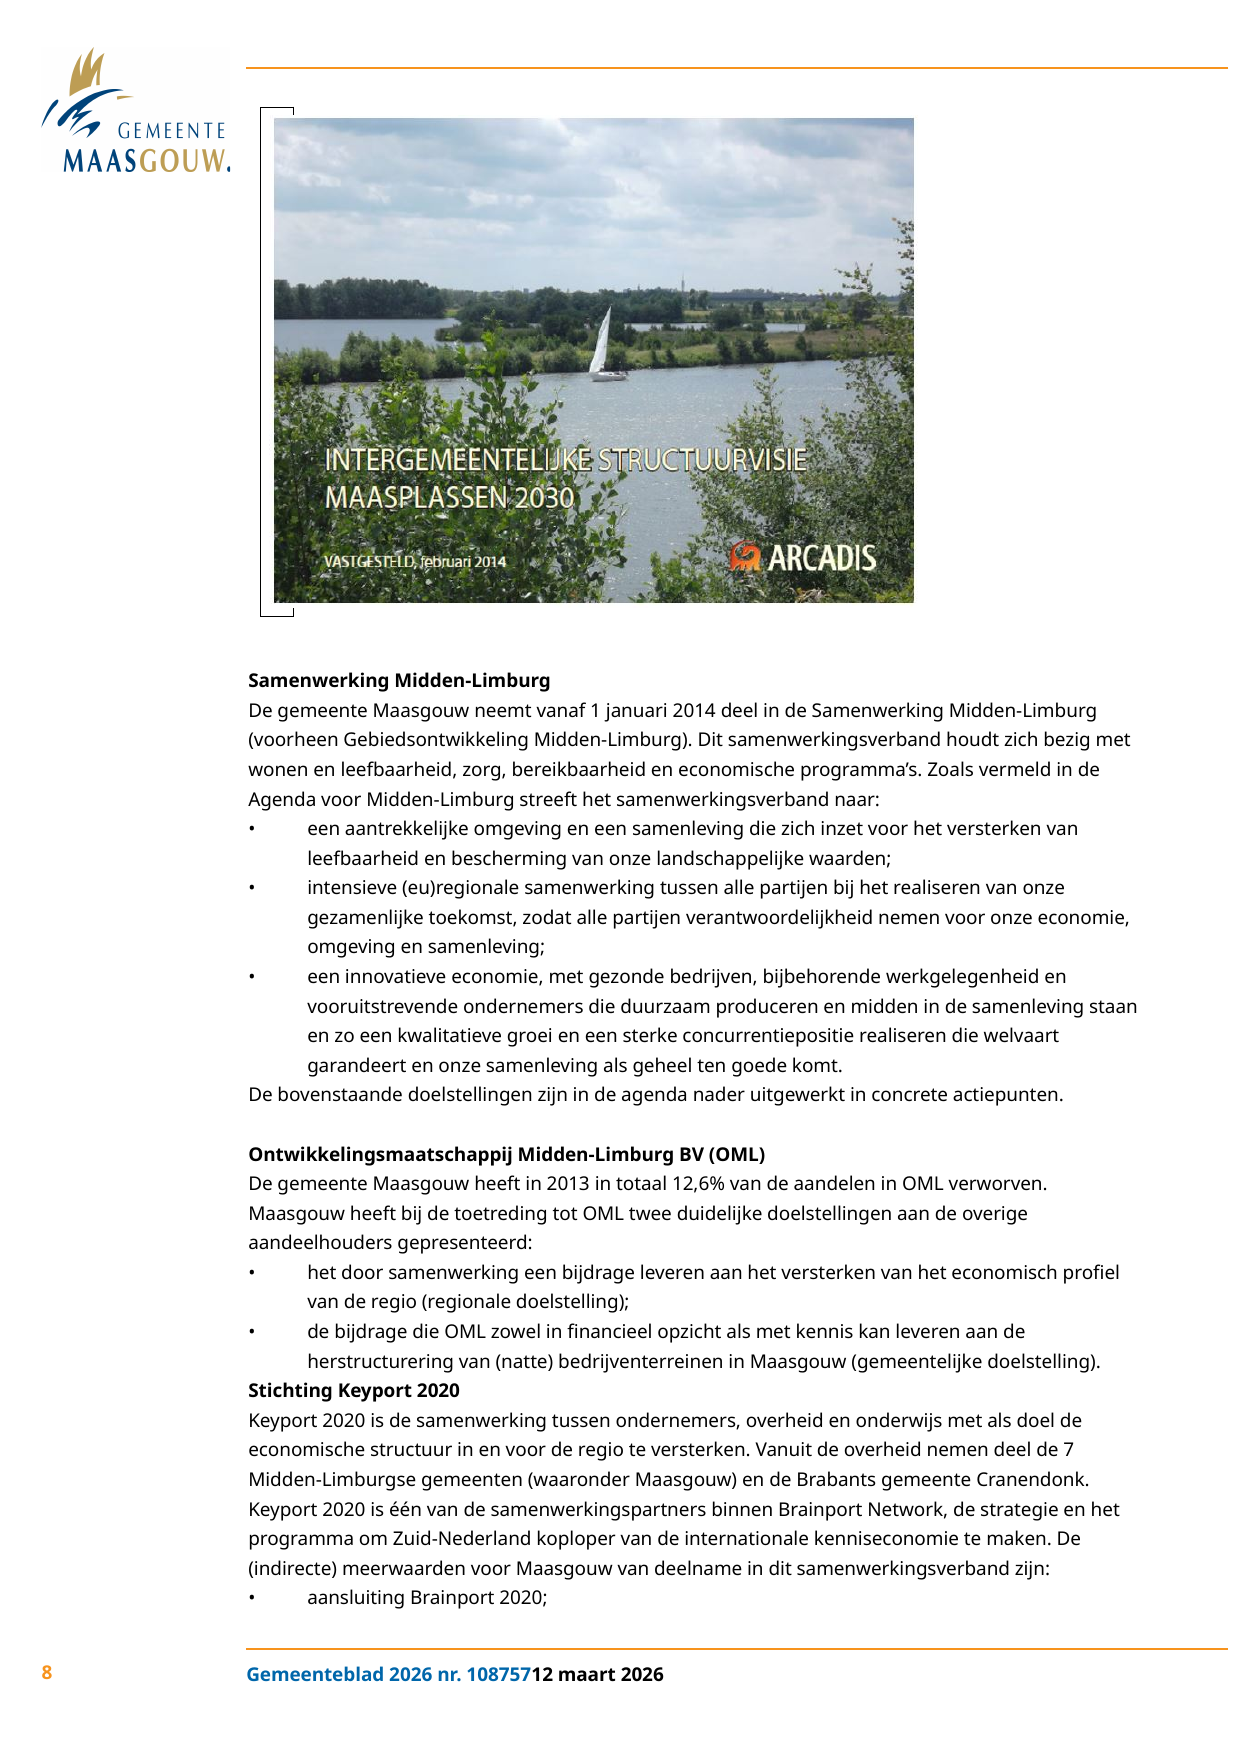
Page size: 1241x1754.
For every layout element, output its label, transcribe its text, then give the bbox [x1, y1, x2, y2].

list het door samenwerking een bijdrage leveren aan het versterken van het economisch profiel van de regio (regionale doelstelling); [248, 1259, 1152, 1314]
list intensieve (eu)regionale samenwerking tussen alle partijen bij het realiseren van onze gezamenlijke toekomst, zodat alle partijen verantwoordelijkheid nemen voor onze economie, omgeving en samenleving; [248, 874, 1152, 959]
text De gemeente Maasgouw neemt vanaf 1 januari 2014 deel in de Samenwerking Midden-Limburg (voorheen Gebiedsontwikkeling Midden-Limburg). Dit samenwerkingsverband houdt zich bezig met wonen en leefbaarheid, zorg, bereikbaarheid en economische programma’s. Zoals vermeld in de Agenda voor Midden-Limburg streeft het samenwerkingsverband naar: [248, 697, 1152, 812]
text De gemeente Maasgouw heeft in 2013 in totaal 12,6% van de aandelen in OML verworven. [248, 1170, 1152, 1196]
list de bijdrage die OML zowel in financieel opzicht als met kennis kan leveren aan de herstructurering van (natte) bedrijventerreinen in Maasgouw (gemeentelijke doelstelling). [248, 1318, 1152, 1374]
text Samenwerking Midden-Limburg [248, 667, 1152, 693]
list een innovatieve economie, met gezonde bedrijven, bijbehorende werkgelegenheid en vooruitstrevende ondernemers die duurzaam produceren en midden in de samenleving staan en zo een kwalitatieve groei en een sterke concurrentiepositie realiseren die welvaart garandeert en onze samenleving als geheel ten goede komt. [248, 963, 1152, 1078]
picture [41, 47, 231, 172]
list een aantrekkelijke omgeving en een samenleving die zich inzet voor het versterken van leefbaarheid en bescherming van onze landschappelijke waarden; [248, 815, 1152, 871]
text Ontwikkelingsmaatschappij Midden-Limburg BV (OML) [248, 1141, 1152, 1167]
text De bovenstaande doelstellingen zijn in de agenda nader uitgewerkt in concrete actiepunten. [248, 1082, 1152, 1107]
picture [268, 115, 919, 608]
text Keyport 2020 is de samenwerking tussen ondernemers, overheid en onderwijs met als doel de economische structuur in en voor de regio te versterken. Vanuit de overheid nemen deel de 7 Midden-Limburgse gemeenten (waaronder Maasgouw) en de Brabants gemeente Cranendonk. Keyport 2020 is één van de samenwerkingspartners binnen Brainport Network, de strategie en het programma om Zuid-Nederland koploper van de internationale kenniseconomie te maken. De (indirecte) meerwaarden voor Maasgouw van deelname in dit samenwerkingsverband zijn: [248, 1407, 1152, 1581]
text Stichting Keyport 2020 [248, 1377, 1152, 1403]
text Maasgouw heeft bij de toetreding tot OML twee duidelijke doelstellingen aan de overige aandeelhouders gepresenteerd: [248, 1200, 1152, 1255]
list aansluiting Brainport 2020; [248, 1584, 1152, 1610]
